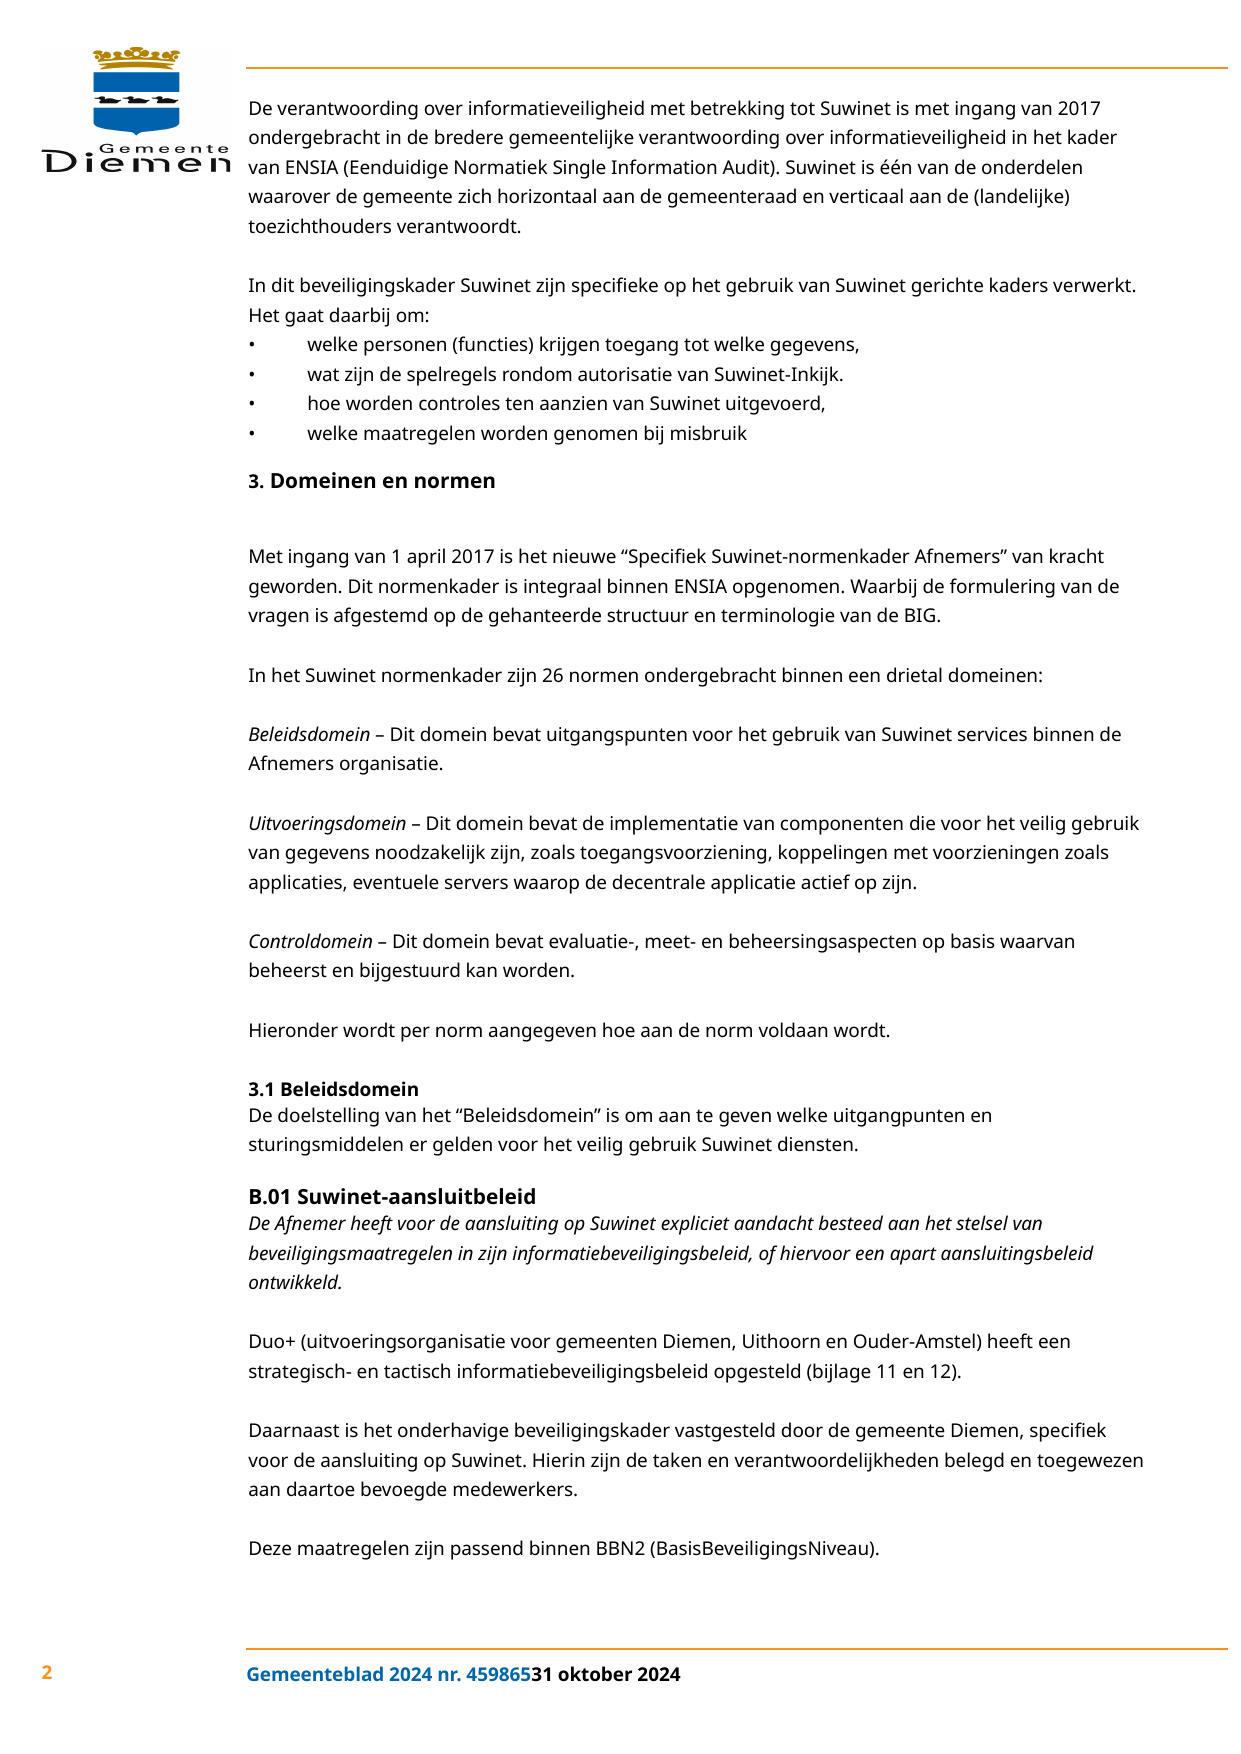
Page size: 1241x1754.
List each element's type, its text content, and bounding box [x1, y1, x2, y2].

list welke maatregelen worden genomen bij misbruik [248, 420, 1152, 446]
text Daarnaast is het onderhavige beveiligingskader vastgesteld door de gemeente Diemen, specifiek voor de aansluiting op Suwinet. Hierin zijn de taken en verantwoordelijkheden belegd en toegewezen aan daartoe bevoegde medewerkers. [248, 1417, 1152, 1502]
list wat zijn de spelregels rondom autorisatie van Suwinet-Inkijk. [248, 361, 1152, 387]
text Met ingang van 1 april 2017 is het nieuwe “Specifiek Suwinet-normenkader Afnemers” van kracht geworden. Dit normenkader is integraal binnen ENSIA opgenomen. Waarbij de formulering van de vragen is afgestemd op de gehanteerde structuur en terminologie van de BIG. [248, 543, 1152, 628]
text De Afnemer heeft voor de aansluiting op Suwinet expliciet aandacht besteed aan het stelsel van beveiligingsmaatregelen in zijn informatiebeveiligingsbeleid, of hiervoor een apart aansluitingsbeleid ontwikkeld. [248, 1210, 1152, 1295]
text Hieronder wordt per norm aangegeven hoe aan de norm voldaan wordt. [248, 1017, 1152, 1043]
list welke personen (functies) krijgen toegang tot welke gegevens, [248, 331, 1152, 357]
text 3.1 Beleidsdomein [248, 1076, 1152, 1102]
text De doelstelling van het “Beleidsdomein” is om aan te geven welke uitgangpunten en sturingsmiddelen er gelden voor het veilig gebruik Suwinet diensten. [248, 1102, 1152, 1157]
text Controldomein – Dit domein bevat evaluatie-, meet- en beheersingsaspecten op basis waarvan beheerst en bijgestuurd kan worden. [248, 928, 1152, 983]
text De verantwoording over informatieveiligheid met betrekking tot Suwinet is met ingang van 2017 ondergebracht in de bredere gemeentelijke verantwoording over informatieveiligheid in het kader van ENSIA (Eenduidige Normatiek Single Information Audit). Suwinet is één van de onderdelen waarover de gemeente zich horizontaal aan de gemeenteraad en verticaal aan de (landelijke) toezichthouders verantwoordt. [248, 95, 1152, 239]
list hoe worden controles ten aanzien van Suwinet uitgevoerd, [248, 391, 1152, 416]
text In dit beveiligingskader Suwinet zijn specifieke op het gebruik van Suwinet gerichte kaders verwerkt. Het gaat daarbij om: [248, 272, 1152, 328]
text B.01 Suwinet-aansluitbeleid [248, 1182, 1152, 1210]
text Duo+ (uitvoeringsorganisatie voor gemeenten Diemen, Uithoorn en Ouder-Amstel) heeft een strategisch- en tactisch informatiebeveiligingsbeleid opgesteld (bijlage 11 en 12). [248, 1328, 1152, 1384]
text Beleidsdomein – Dit domein bevat uitgangspunten voor het gebruik van Suwinet services binnen de Afnemers organisatie. [248, 721, 1152, 776]
text In het Suwinet normenkader zijn 26 normen ondergebracht binnen een drietal domeinen: [248, 662, 1152, 688]
text Deze maatregelen zijn passend binnen BBN2 (BasisBeveiligingsNiveau). [248, 1536, 1152, 1561]
text Uitvoeringsdomein – Dit domein bevat de implementatie van componenten die voor het veilig gebruik van gegevens noodzakelijk zijn, zoals toegangsvoorziening, koppelingen met voorzieningen zoals applicaties, eventuele servers waarop de decentrale applicatie actief op zijn. [248, 810, 1152, 895]
text 3. Domeinen en normen [248, 466, 1152, 494]
picture [41, 47, 231, 172]
